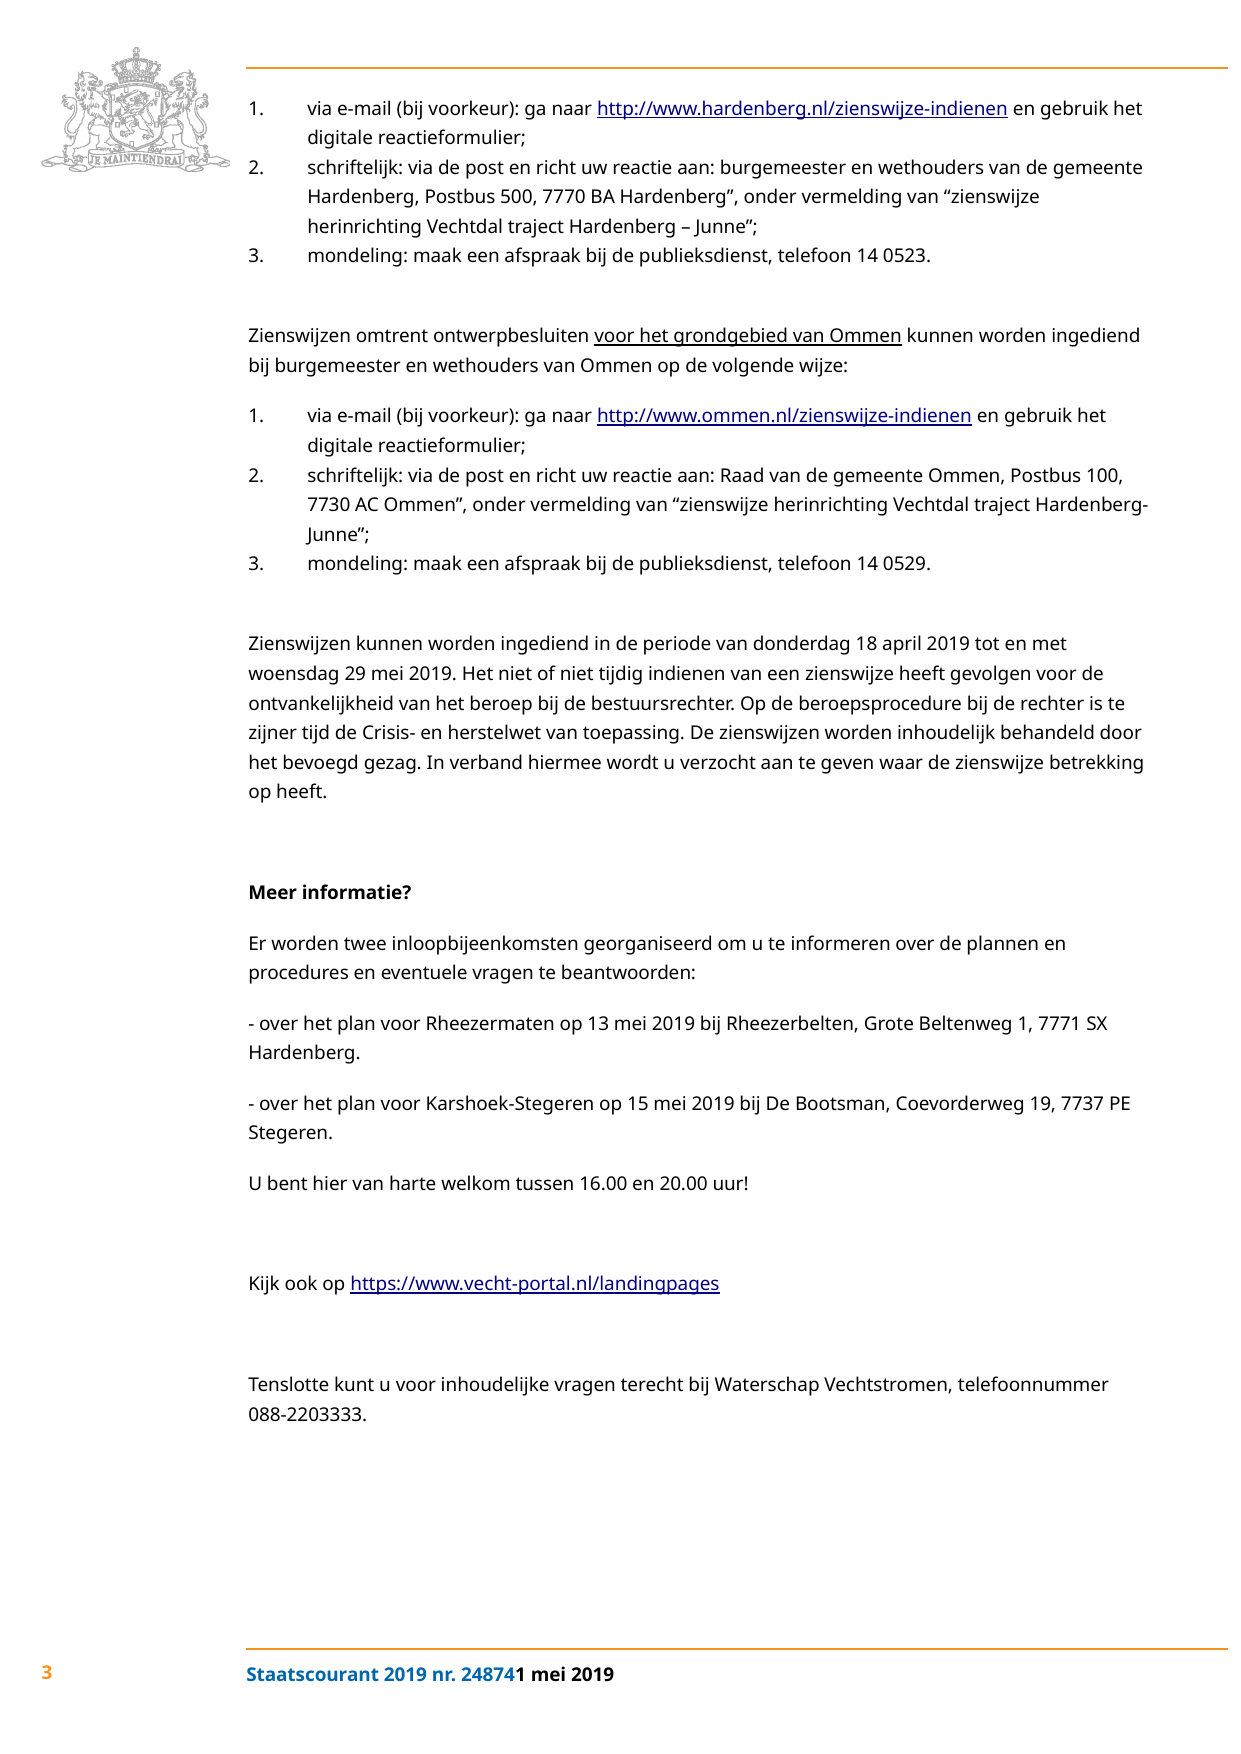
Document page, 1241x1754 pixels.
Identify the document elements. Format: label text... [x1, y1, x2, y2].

text Meer informatie? [248, 879, 1152, 905]
text - over het plan voor Rheezermaten op 13 mei 2019 bij Rheezerbelten, Grote Beltenweg 1, 7771 SX Hardenberg. [248, 1010, 1152, 1065]
list schriftelijk: via de post en richt uw reactie aan: Raad van de gemeente Ommen, Postbus 100, 7730 AC Ommen”, onder vermelding van “zienswijze herinrichting Vechtdal traject Hardenberg-Junne”; [248, 462, 1152, 547]
text Tenslotte kunt u voor inhoudelijke vragen terecht bij Waterschap Vechtstromen, telefoonnummer 088-2203333. [248, 1371, 1152, 1427]
text U bent hier van harte welkom tussen 16.00 en 20.00 uur! [248, 1170, 1152, 1196]
text Zienswijzen omtrent ontwerpbesluiten voor het grondgebied van Ommen kunnen worden ingediend bij burgemeester en wethouders van Ommen op de volgende wijze: [248, 323, 1152, 378]
picture [41, 47, 231, 172]
text Zienswijzen kunnen worden ingediend in de periode van donderdag 18 april 2019 tot en met woensdag 29 mei 2019. Het niet of niet tijdig indienen van een zienswijze heeft gevolgen voor de ontvankelijkheid van het beroep bij de bestuursrechter. Op de beroepsprocedure bij de rechter is te zijner tijd de Crisis- en herstelwet van toepassing. De zienswijzen worden inhoudelijk behandeld door het bevoegd gezag. In verband hiermee wordt u verzocht aan te geven waar de zienswijze betrekking op heeft. [248, 631, 1152, 804]
text Kijk ook op https://www.vecht-portal.nl/landingpages [248, 1271, 1152, 1296]
list via e-mail (bij voorkeur): ga naar http://www.hardenberg.nl/zienswijze-indienen en gebruik het digitale reactieformulier; [248, 95, 1152, 150]
list via e-mail (bij voorkeur): ga naar http://www.ommen.nl/zienswijze-indienen en gebruik het digitale reactieformulier; [248, 403, 1152, 458]
text - over het plan voor Karshoek-Stegeren op 15 mei 2019 bij De Bootsman, Coevorderweg 19, 7737 PE Stegeren. [248, 1090, 1152, 1145]
list mondeling: maak een afspraak bij de publieksdienst, telefoon 14 0529. [248, 551, 1152, 576]
list mondeling: maak een afspraak bij de publieksdienst, telefoon 14 0523. [248, 243, 1152, 268]
list schriftelijk: via de post en richt uw reactie aan: burgemeester en wethouders van de gemeente Hardenberg, Postbus 500, 7770 BA Hardenberg”, onder vermelding van “zienswijze herinrichting Vechtdal traject Hardenberg – Junne”; [248, 154, 1152, 239]
text Er worden twee inloopbijeenkomsten georganiseerd om u te informeren over de plannen en procedures en eventuele vragen te beantwoorden: [248, 930, 1152, 985]
